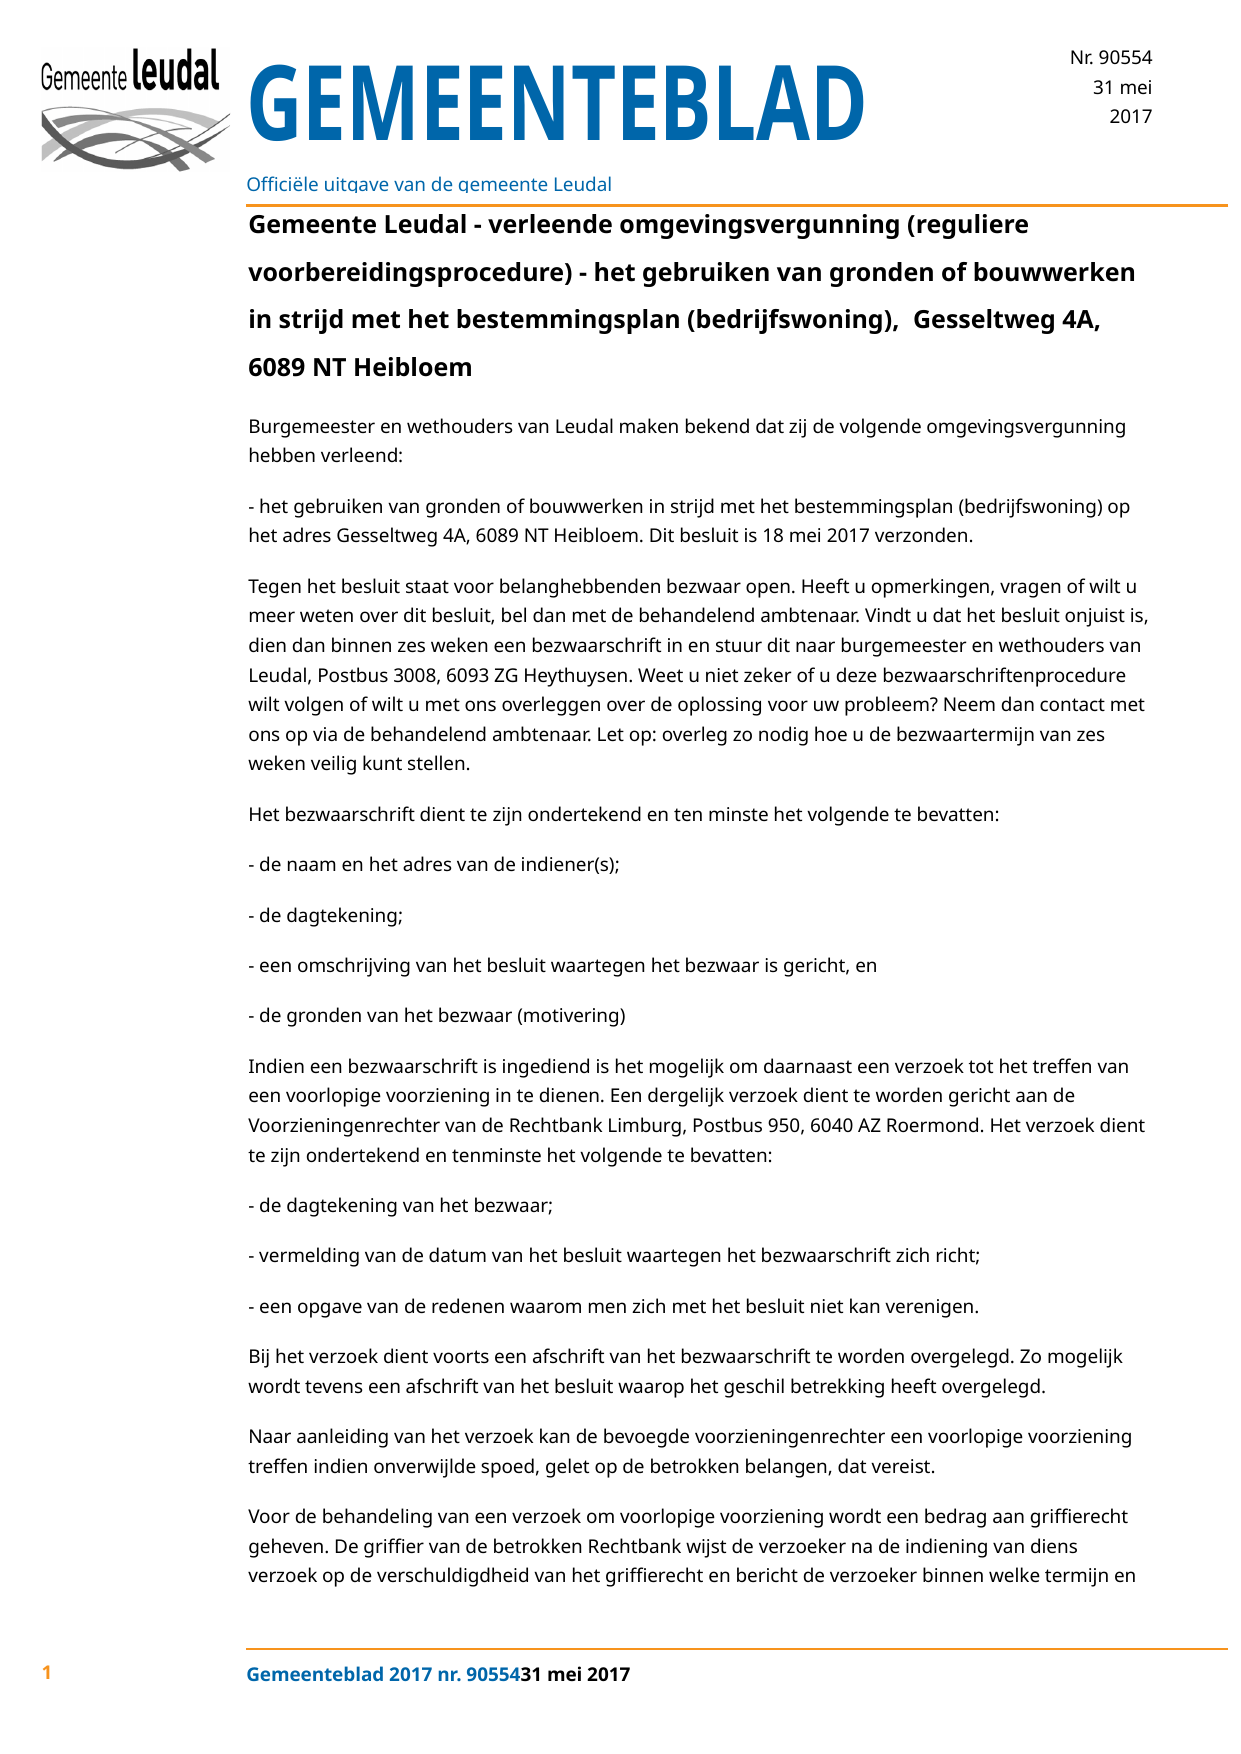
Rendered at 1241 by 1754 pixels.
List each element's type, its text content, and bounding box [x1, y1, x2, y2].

text - een opgave van de redenen waarom men zich met het besluit niet kan verenigen. [248, 1293, 1152, 1319]
text - de dagtekening van het bezwaar; [248, 1192, 1152, 1218]
text Indien een bezwaarschrift is ingediend is het mogelijk om daarnaast een verzoek tot het treffen van een voorlopige voorziening in te dienen. Een dergelijk verzoek dient te worden gericht aan de Voorzieningenrechter van de Rechtbank Limburg, Postbus 950, 6040 AZ Roermond. Het verzoek dient te zijn ondertekend en tenminste het volgende te bevatten: [248, 1053, 1152, 1168]
text Het bezwaarschrift dient te zijn ondertekend en ten minste het volgende te bevatten: [248, 801, 1152, 827]
text - de gronden van het bezwaar (motivering) [248, 1003, 1152, 1028]
text Gemeente Leudal - verleende omgevingsvergunning (reguliere voorbereidingsprocedure) - het gebruiken van gronden of bouwwerken in strijd met het bestemmingsplan (bedrijfswoning), Gesseltweg 4A, 6089 NT Heibloem [248, 207, 1152, 384]
text Naar aanleiding van het verzoek kan de bevoegde voorzieningenrechter een voorlopige voorziening treffen indien onverwijlde spoed, gelet op de betrokken belangen, dat vereist. [248, 1423, 1152, 1479]
text Voor de behandeling van een verzoek om voorlopige voorziening wordt een bedrag aan griffierecht geheven. De griffier van de betrokken Rechtbank wijst de verzoeker na de indiening van diens verzoek op de verschuldigdheid van het griffierecht en bericht de verzoeker binnen welke termijn en [248, 1503, 1152, 1588]
text Tegen het besluit staat voor belanghebbenden bezwaar open. Heeft u opmerkingen, vragen of wilt u meer weten over dit besluit, bel dan met de behandelend ambtenaar. Vindt u dat het besluit onjuist is, dien dan binnen zes weken een bezwaarschrift in en stuur dit naar burgemeester en wethouders van Leudal, Postbus 3008, 6093 ZG Heythuysen. Weet u niet zeker of u deze bezwaarschriftenprocedure wilt volgen of wilt u met ons overleggen over de oplossing voor uw probleem? Neem dan contact met ons op via de behandelend ambtenaar. Let op: overleg zo nodig hoe u de bezwaartermijn van zes weken veilig kunt stellen. [248, 573, 1152, 776]
text Bij het verzoek dient voorts een afschrift van het bezwaarschrift te worden overgelegd. Zo mogelijk wordt tevens een afschrift van het besluit waarop het geschil betrekking heeft overgelegd. [248, 1343, 1152, 1399]
text Burgemeester en wethouders van Leudal maken bekend dat zij de volgende omgevingsvergunning hebben verleend: [248, 413, 1152, 468]
picture [41, 47, 231, 172]
text - het gebruiken van gronden of bouwwerken in strijd met het bestemmingsplan (bedrijfswoning) op het adres Gesseltweg 4A, 6089 NT Heibloem. Dit besluit is 18 mei 2017 verzonden. [248, 493, 1152, 548]
text - een omschrijving van het besluit waartegen het bezwaar is gericht, en [248, 952, 1152, 978]
text - de naam en het adres van de indiener(s); [248, 851, 1152, 877]
text - de dagtekening; [248, 902, 1152, 928]
text - vermelding van de datum van het besluit waartegen het bezwaarschrift zich richt; [248, 1243, 1152, 1268]
